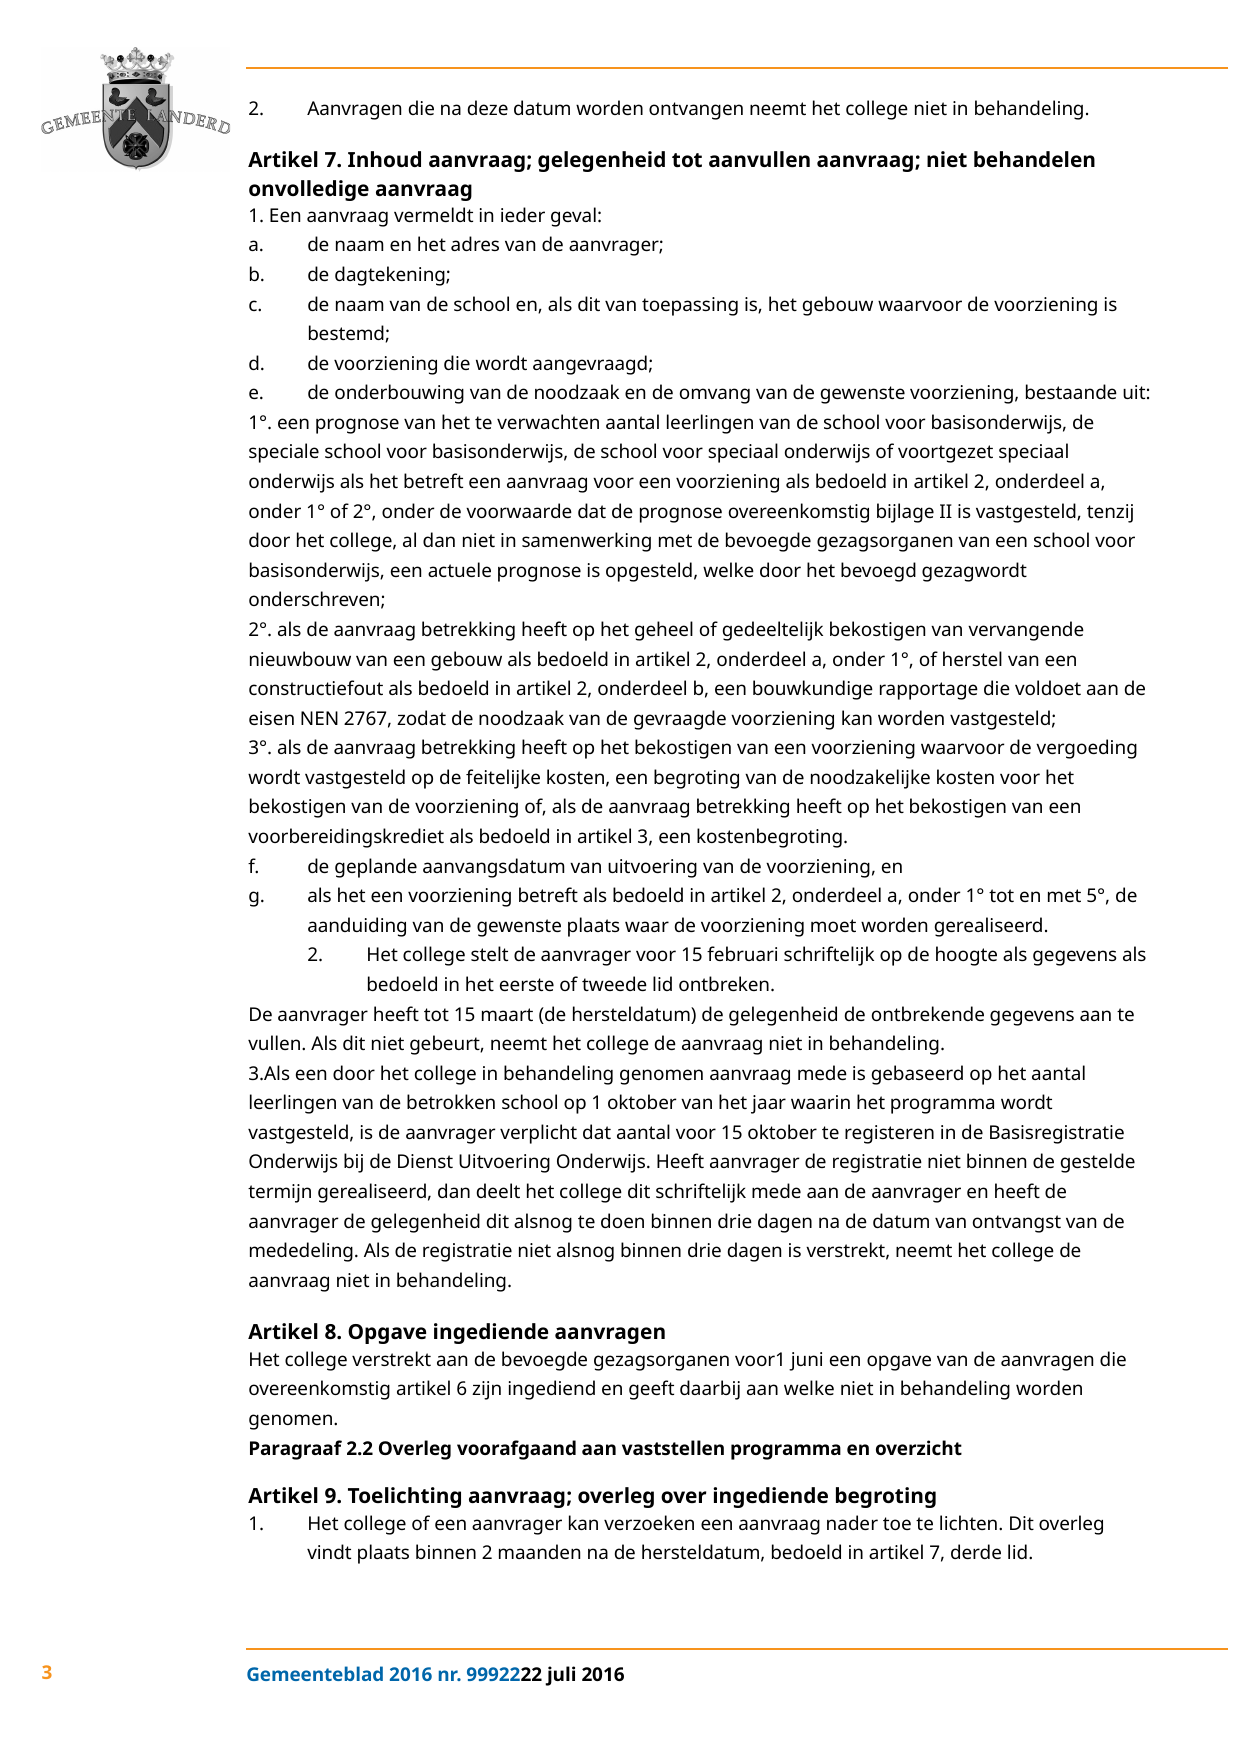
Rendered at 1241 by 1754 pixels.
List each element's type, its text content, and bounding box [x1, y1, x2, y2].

text 1. Een aanvraag vermeldt in ieder geval: [248, 202, 1152, 228]
picture [41, 47, 231, 172]
list Het college of een aanvrager kan verzoeken een aanvraag nader toe te lichten. Dit overleg vindt plaats binnen 2 maanden na de hersteldatum, bedoeld in artikel 7, derde lid. [248, 1510, 1152, 1565]
text Artikel 8. Opgave ingediende aanvragen [248, 1317, 1152, 1346]
list de onderbouwing van de noodzaak en de omvang van de gewenste voorziening, bestaande uit: [248, 379, 1152, 405]
list de geplande aanvangsdatum van uitvoering van de voorziening, en [248, 853, 1152, 879]
list de naam en het adres van de aanvrager; [248, 232, 1152, 257]
list de naam van de school en, als dit van toepassing is, het gebouw waarvoor de voorziening is bestemd; [248, 291, 1152, 346]
text Artikel 9. Toelichting aanvraag; overleg over ingediende begroting [248, 1481, 1152, 1510]
text 2°. als de aanvraag betrekking heeft op het geheel of gedeeltelijk bekostigen van vervangende nieuwbouw van een gebouw als bedoeld in artikel 2, onderdeel a, onder 1°, of herstel van een constructiefout als bedoeld in artikel 2, onderdeel b, een bouwkundige rapportage die voldoet aan de eisen NEN 2767, zodat de noodzaak van de gevraagde voorziening kan worden vastgesteld; [248, 616, 1152, 731]
text Het college verstrekt aan de bevoegde gezagsorganen voor1 juni een opgave van de aanvragen die overeenkomstig artikel 6 zijn ingediend en geeft daarbij aan welke niet in behandeling worden genomen. [248, 1346, 1152, 1431]
list als het een voorziening betreft als bedoeld in artikel 2, onderdeel a, onder 1° tot en met 5°, de aanduiding van de gewenste plaats waar de voorziening moet worden gerealiseerd. [248, 882, 1152, 938]
list de voorziening die wordt aangevraagd; [248, 350, 1152, 376]
text 1°. een prognose van het te verwachten aantal leerlingen van de school voor basisonderwijs, de speciale school voor basisonderwijs, de school voor speciaal onderwijs of voortgezet speciaal onderwijs als het betreft een aanvraag voor een voorziening als bedoeld in artikel 2, onderdeel a, onder 1° of 2°, onder de voorwaarde dat de prognose overeenkomstig bijlage II is vastgesteld, tenzij door het college, al dan niet in samenwerking met de bevoegde gezagsorganen van een school voor basisonderwijs, een actuele prognose is opgesteld, welke door het bevoegd gezagwordt onderschreven; [248, 409, 1152, 612]
text 3°. als de aanvraag betrekking heeft op het bekostigen van een voorziening waarvoor de vergoeding wordt vastgesteld op de feitelijke kosten, een begroting van de noodzakelijke kosten voor het bekostigen van de voorziening of, als de aanvraag betrekking heeft op het bekostigen van een voorbereidingskrediet als bedoeld in artikel 3, een kostenbegroting. [248, 734, 1152, 849]
list Aanvragen die na deze datum worden ontvangen neemt het college niet in behandeling. [248, 95, 1152, 121]
text De aanvrager heeft tot 15 maart (de hersteldatum) de gelegenheid de ontbrekende gegevens aan te vullen. Als dit niet gebeurt, neemt het college de aanvraag niet in behandeling. [248, 1001, 1152, 1056]
list Het college stelt de aanvrager voor 15 februari schriftelijk op de hoogte als gegevens als bedoeld in het eerste of tweede lid ontbreken. [307, 942, 1152, 997]
text Artikel 7. Inhoud aanvraag; gelegenheid tot aanvullen aanvraag; niet behandelen onvolledige aanvraag [248, 145, 1152, 202]
text 3.Als een door het college in behandeling genomen aanvraag mede is gebaseerd op het aantal leerlingen van de betrokken school op 1 oktober van het jaar waarin het programma wordt vastgesteld, is de aanvrager verplicht dat aantal voor 15 oktober te registeren in de Basisregistratie Onderwijs bij de Dienst Uitvoering Onderwijs. Heeft aanvrager de registratie niet binnen de gestelde termijn gerealiseerd, dan deelt het college dit schriftelijk mede aan de aanvrager en heeft de aanvrager de gelegenheid dit alsnog te doen binnen drie dagen na de datum van ontvangst van de mededeling. Als de registratie niet alsnog binnen drie dagen is verstrekt, neemt het college de aanvraag niet in behandeling. [248, 1060, 1152, 1293]
list de dagtekening; [248, 261, 1152, 287]
text Paragraaf 2.2 Overleg voorafgaand aan vaststellen programma en overzicht [248, 1435, 1152, 1460]
